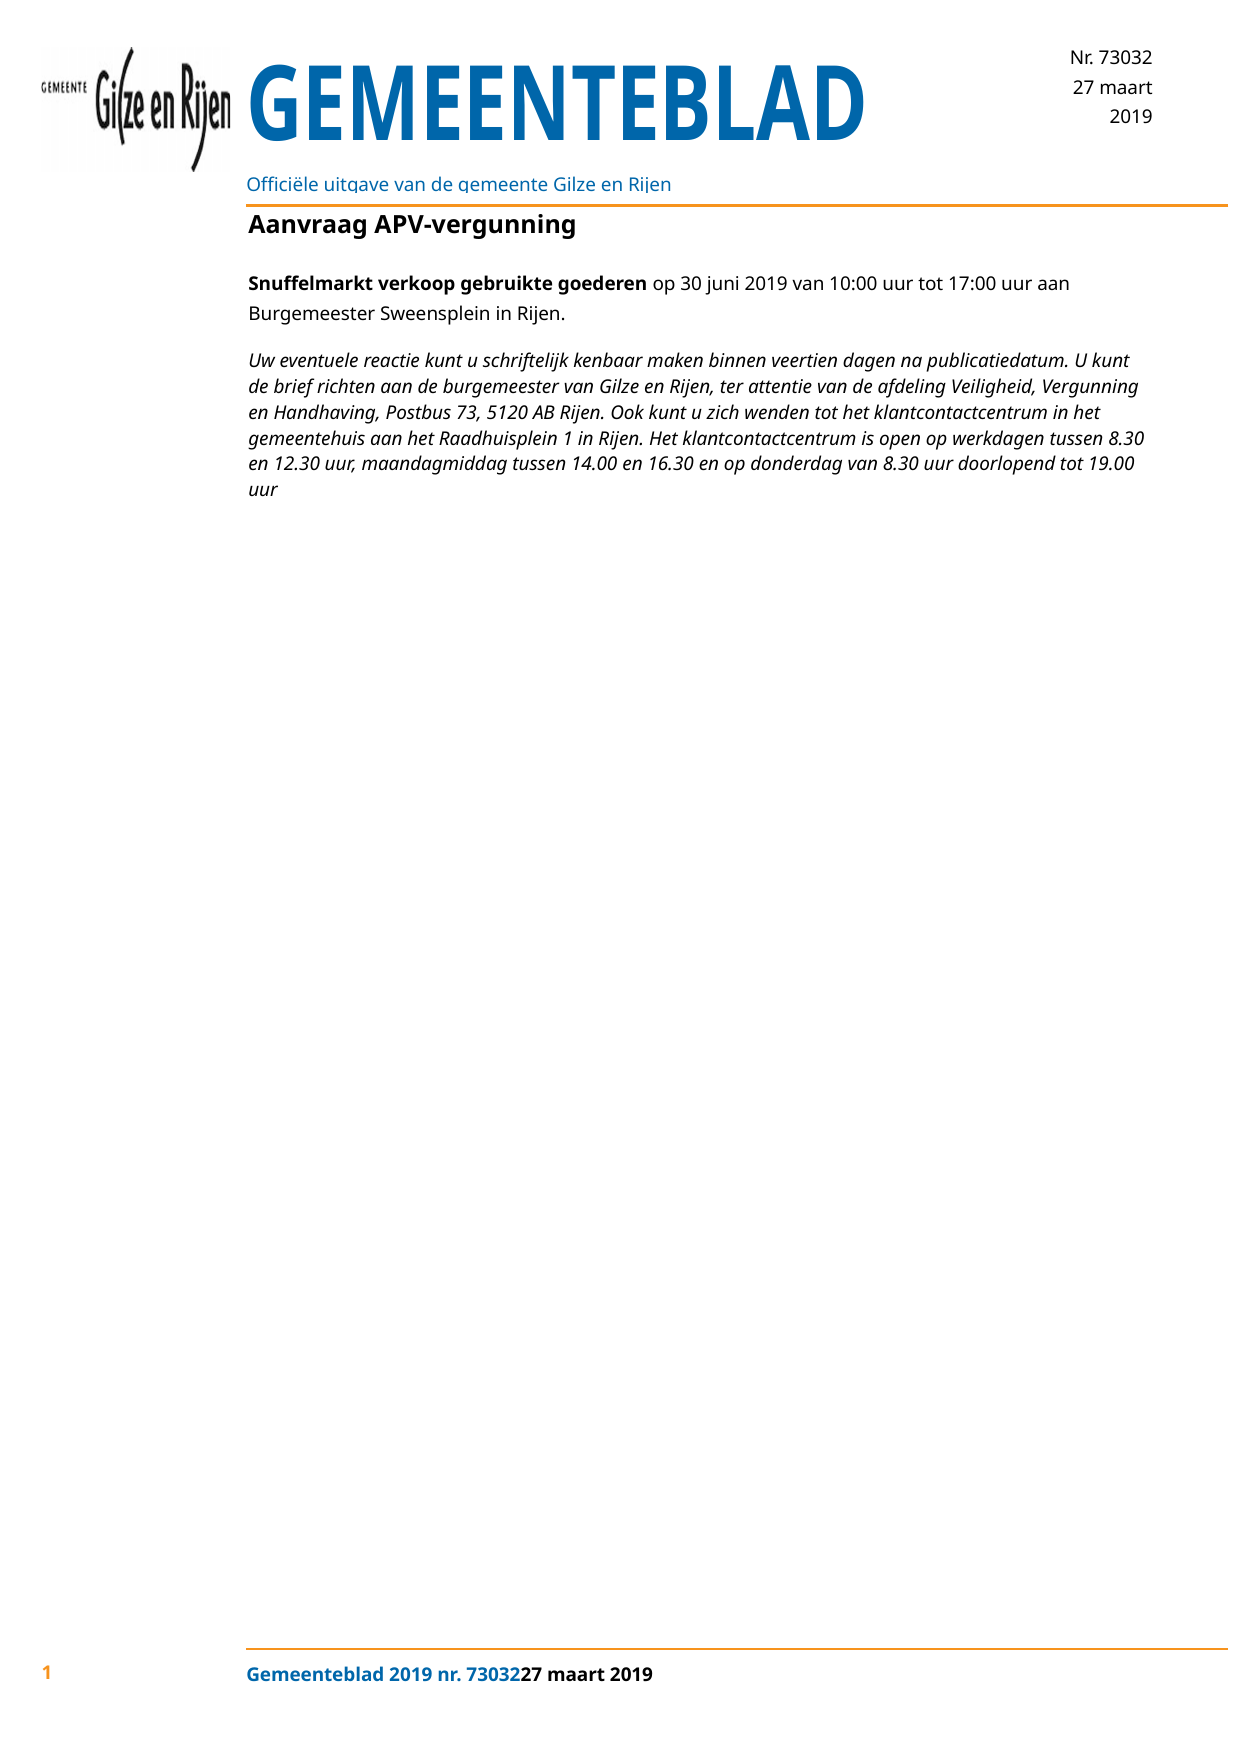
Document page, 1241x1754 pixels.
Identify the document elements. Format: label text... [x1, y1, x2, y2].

text Aanvraag APV-vergunning [248, 207, 1152, 241]
picture [41, 47, 231, 172]
text Snuffelmarkt verkoop gebruikte goederen op 30 juni 2019 van 10:00 uur tot 17:00 uur aan Burgemeester Sweensplein in Rijen. [248, 270, 1152, 326]
text Uw eventuele reactie kunt u schriftelijk kenbaar maken binnen veertien dagen na publicatiedatum. U kunt de brief richten aan de burgemeester van Gilze en Rijen, ter attentie van de afdeling Veiligheid, Vergunning en Handhaving, Postbus 73, 5120 AB Rijen. Ook kunt u zich wenden tot het klantcontactcentrum in het gemeentehuis aan het Raadhuisplein 1 in Rijen. Het klantcontactcentrum is open op werkdagen tussen 8.30 en 12.30 uur, maandagmiddag tussen 14.00 en 16.30 en op donderdag van 8.30 uur doorlopend tot 19.00 uur [248, 348, 1152, 502]
